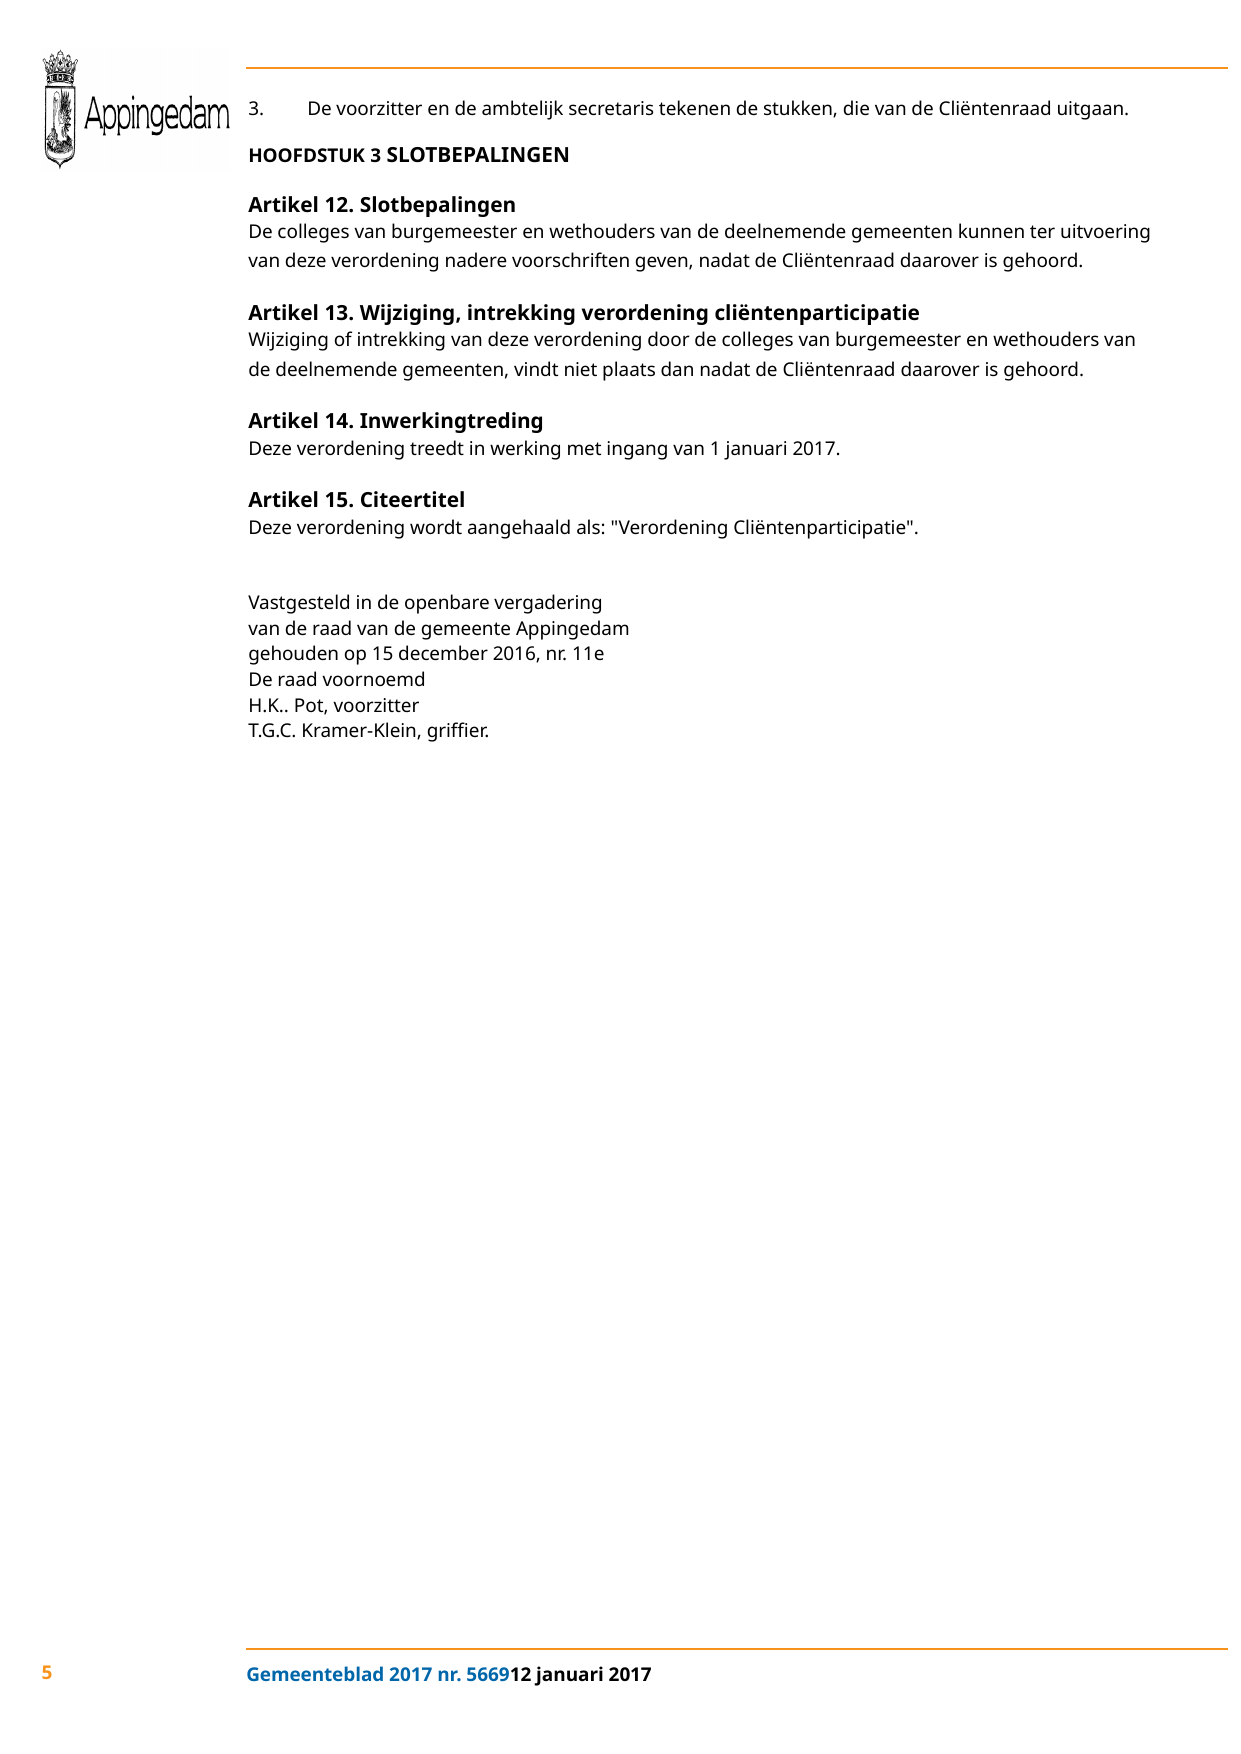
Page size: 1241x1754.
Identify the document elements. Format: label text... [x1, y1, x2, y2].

picture [41, 47, 231, 172]
text Artikel 14. Inwerkingtreding [248, 407, 1152, 435]
text De colleges van burgemeester en wethouders van de deelnemende gemeenten kunnen ter uitvoering van deze verordening nadere voorschriften geven, nadat de Cliëntenraad daarover is gehoord. [248, 218, 1152, 273]
text Artikel 13. Wijziging, intrekking verordening cliëntenparticipatie [248, 298, 1152, 327]
text T.G.C. Kramer-Klein, griffier. [248, 718, 1152, 743]
text De raad voornoemd [248, 666, 1152, 692]
text Artikel 12. Slotbepalingen [248, 190, 1152, 218]
text Deze verordening treedt in werking met ingang van 1 januari 2017. [248, 435, 1152, 461]
list De voorzitter en de ambtelijk secretaris tekenen de stukken, die van de Cliëntenraad uitgaan. [248, 95, 1152, 121]
text HOOFDSTUK 3 SLOTBEPALINGEN [248, 140, 1152, 169]
text gehouden op 15 december 2016, nr. 11e [248, 641, 1152, 666]
text H.K.. Pot, voorzitter [248, 692, 1152, 718]
text Vastgesteld in de openbare vergadering [248, 589, 1152, 615]
text Deze verordening wordt aangehaald als: "Verordening Cliëntenparticipatie". [248, 514, 1152, 539]
text Artikel 15. Citeertitel [248, 485, 1152, 514]
text Wijziging of intrekking van deze verordening door de colleges van burgemeester en wethouders van de deelnemende gemeenten, vindt niet plaats dan nadat de Cliëntenraad daarover is gehoord. [248, 327, 1152, 382]
text van de raad van de gemeente Appingedam [248, 615, 1152, 641]
